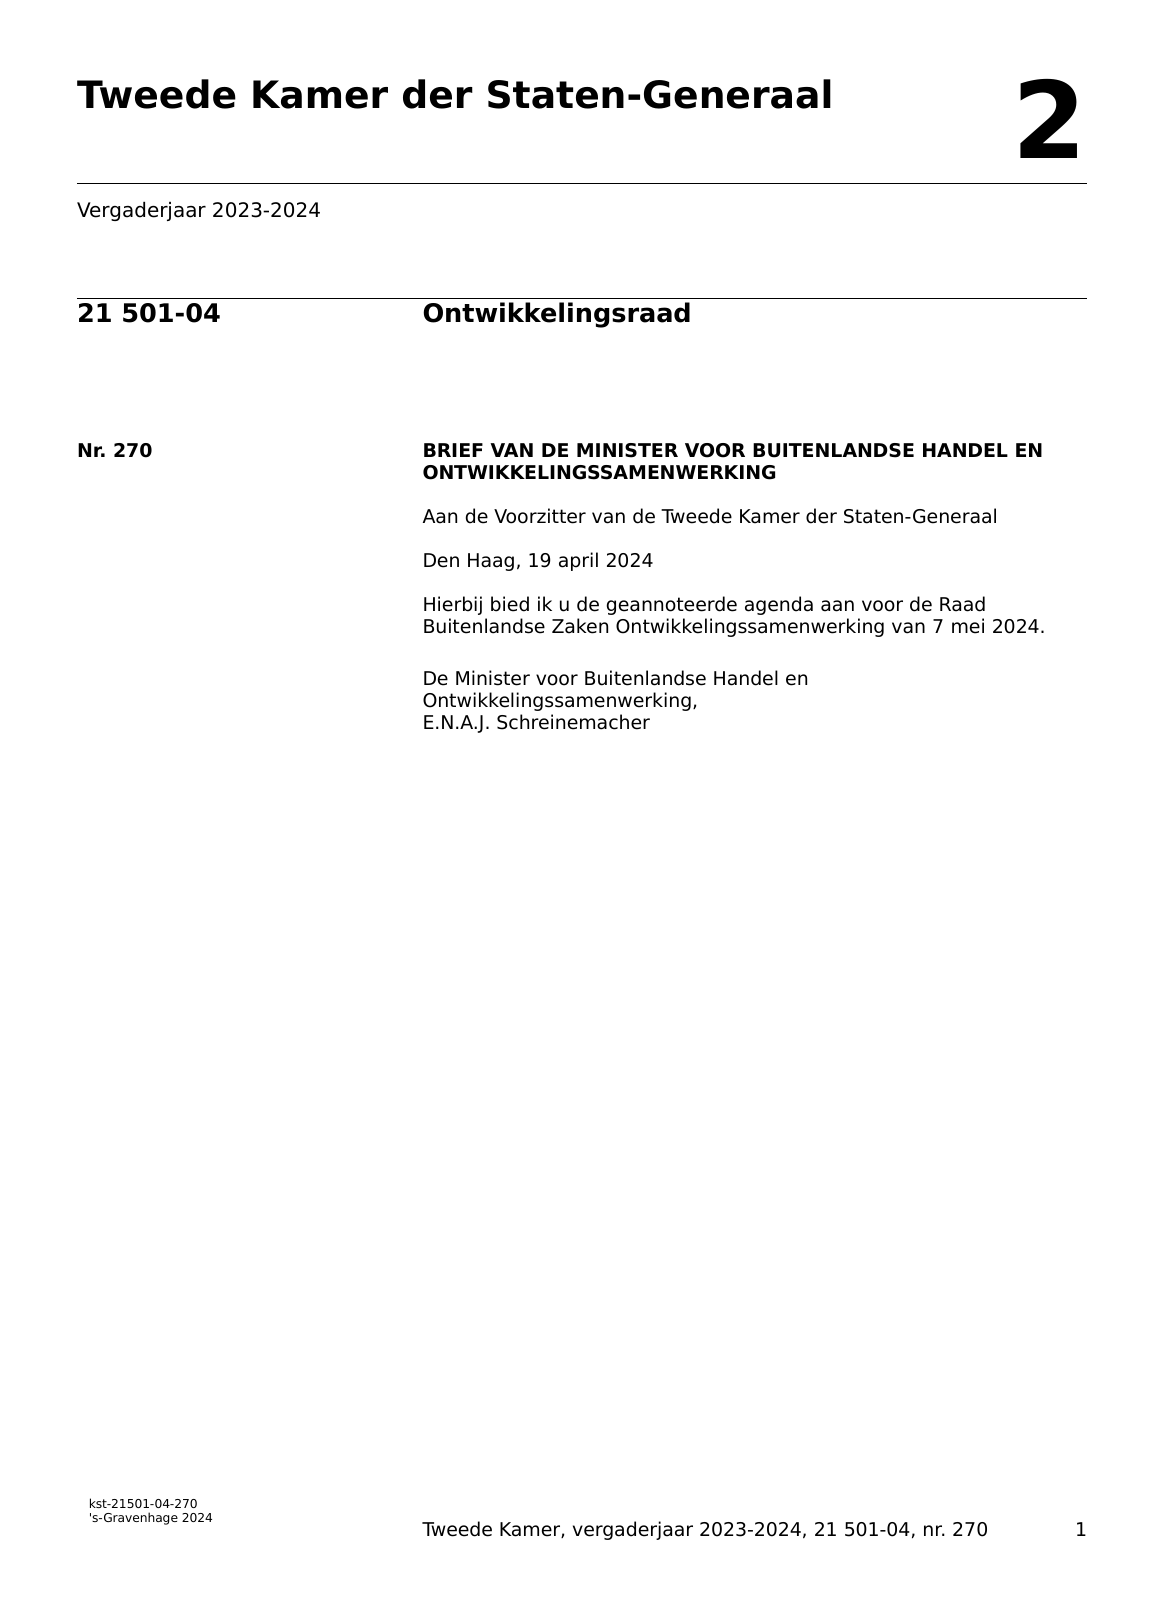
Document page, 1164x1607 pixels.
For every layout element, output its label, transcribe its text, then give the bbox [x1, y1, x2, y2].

text De Minister voor Buitenlandse Handel en Ontwikkelingssamenwerking, E.N.A.J. Schreinemacher [422, 668, 1087, 734]
table_header Tweede Kamer der Staten-Generaal [77, 59, 886, 183]
table_cell Vergaderjaar 2023-2024 [77, 184, 1087, 298]
text kst-21501-04-270 [88, 1497, 323, 1511]
table_header 2 [886, 59, 1087, 183]
text Aan de Voorzitter van de Tweede Kamer der Staten-Generaal [422, 506, 1087, 528]
text Hierbij bied ik u de geannoteerde agenda aan voor de Raad Buitenlandse Zaken Ontwikkelingssamenwerking van 7 mei 2024. [422, 594, 1087, 638]
subtitle Nr. 270 BRIEF VAN DE MINISTER VOOR BUITENLANDSE HANDEL EN ONTWIKKELINGSSAMENWERKING [77, 440, 1087, 484]
text Den Haag, 19 april 2024 [422, 550, 1087, 572]
text 's-Gravenhage 2024 [88, 1511, 323, 1525]
subtitle 21 501-04 Ontwikkelingsraad [77, 299, 1087, 329]
